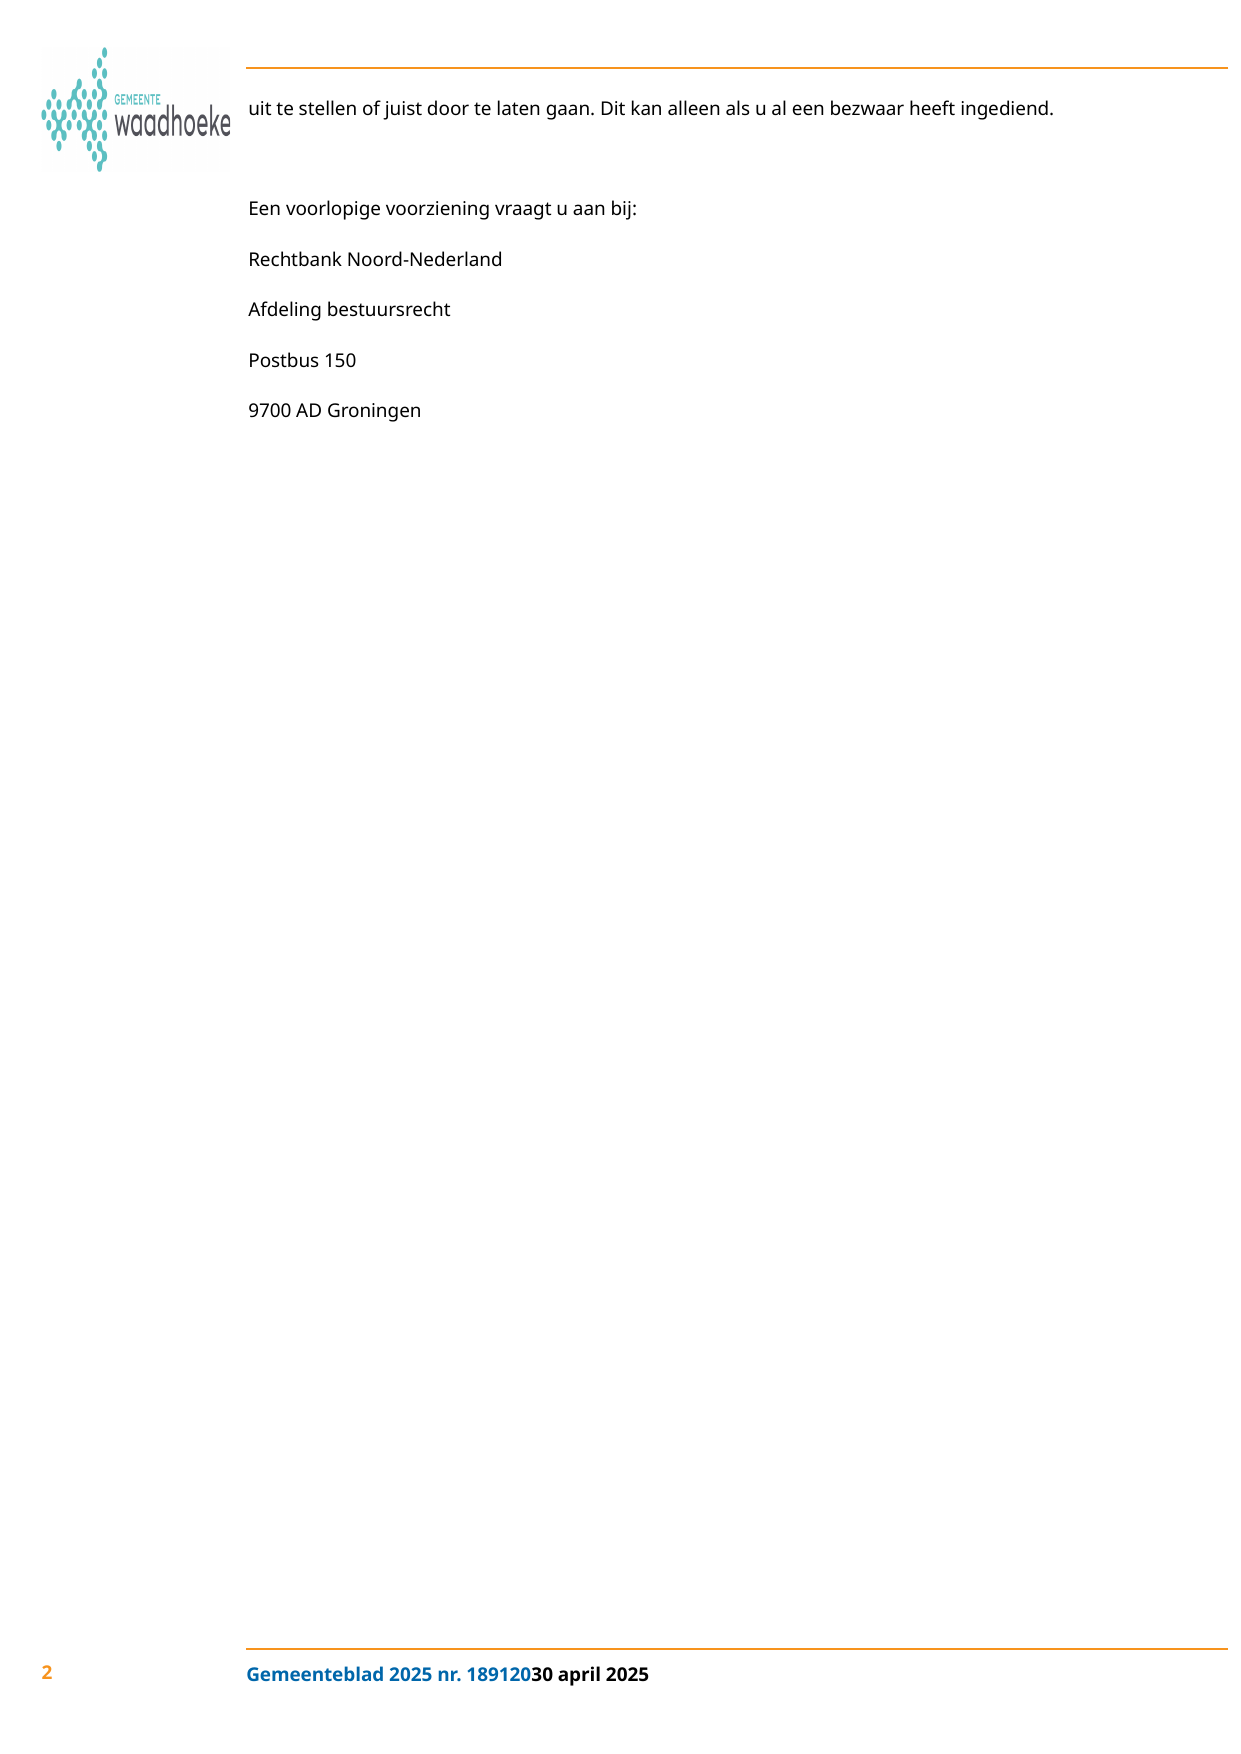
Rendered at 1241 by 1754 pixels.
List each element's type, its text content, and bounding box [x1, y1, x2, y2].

text uit te stellen of juist door te laten gaan. Dit kan alleen als u al een bezwaar heeft ingediend. [248, 95, 1152, 121]
text 9700 AD Groningen [248, 397, 1152, 423]
text Afdeling bestuursrecht [248, 296, 1152, 322]
text Een voorlopige voorziening vraagt u aan bij: [248, 196, 1152, 221]
picture [41, 47, 231, 172]
text Postbus 150 [248, 347, 1152, 373]
text Rechtbank Noord-Nederland [248, 246, 1152, 272]
